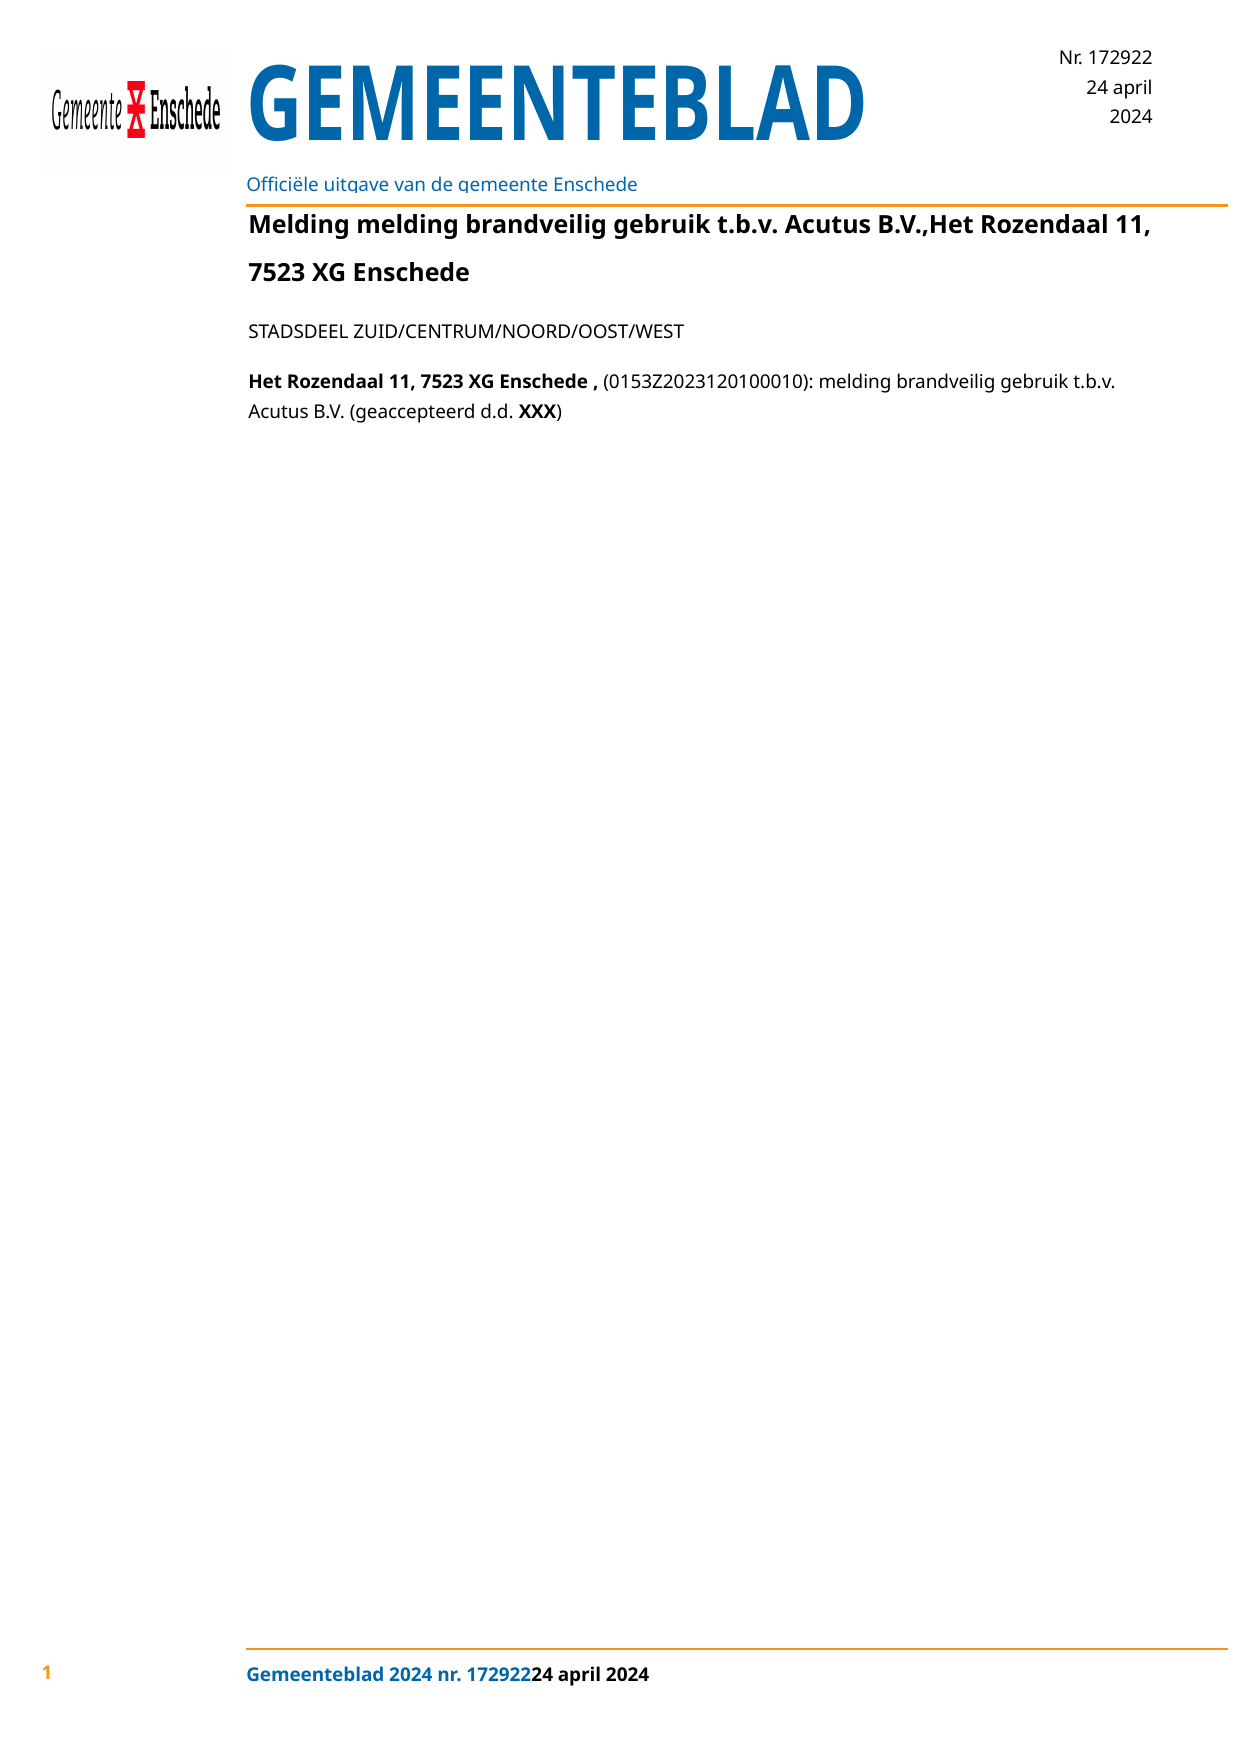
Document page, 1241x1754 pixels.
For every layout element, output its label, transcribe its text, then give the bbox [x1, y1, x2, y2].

text STADSDEEL ZUID/CENTRUM/NOORD/OOST/WEST [248, 318, 1152, 344]
picture [41, 47, 231, 172]
text Melding melding brandveilig gebruik t.b.v. Acutus B.V.,Het Rozendaal 11, 7523 XG Enschede [248, 207, 1152, 288]
text Het Rozendaal 11, 7523 XG Enschede , (0153Z2023120100010): melding brandveilig gebruik t.b.v. Acutus B.V. (geaccepteerd d.d. XXX) [248, 368, 1152, 424]
